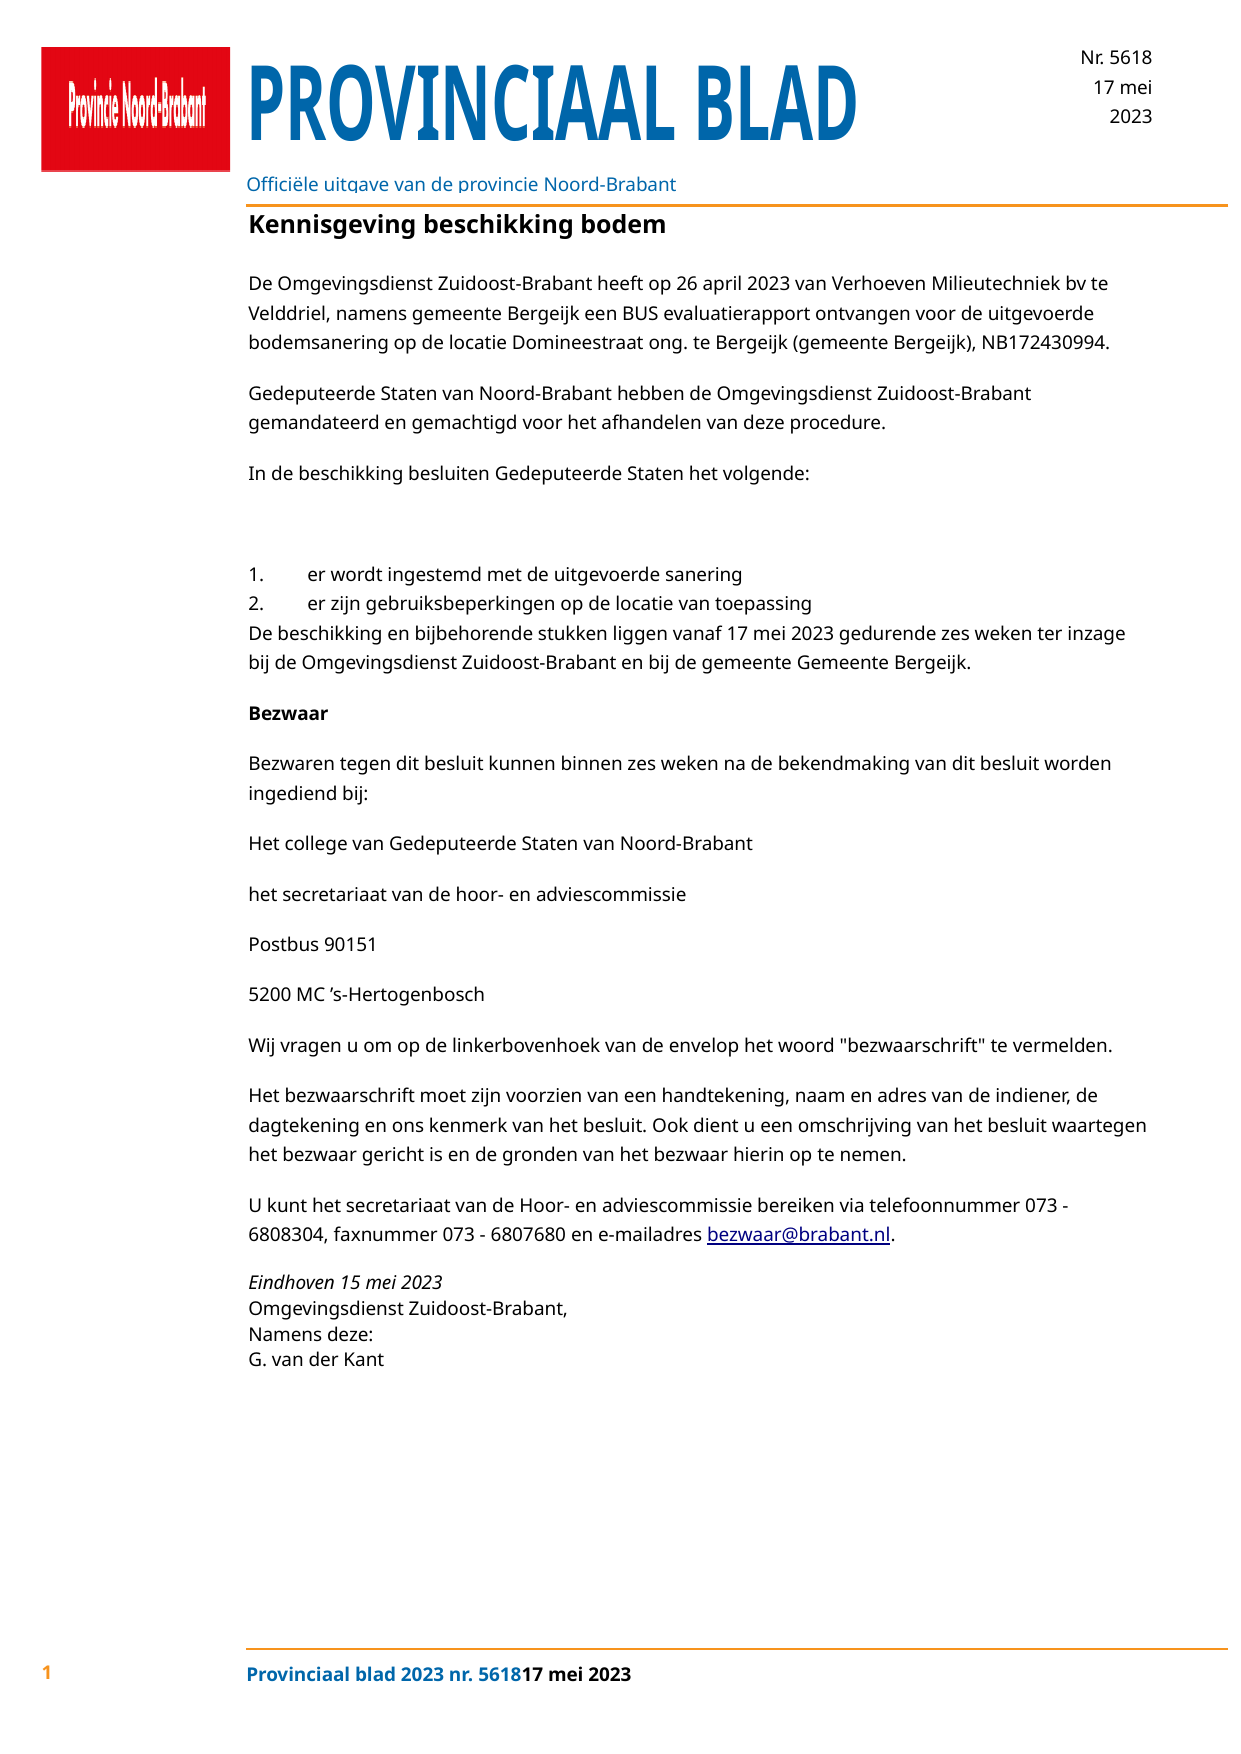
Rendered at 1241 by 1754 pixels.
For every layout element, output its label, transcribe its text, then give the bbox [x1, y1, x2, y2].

text het secretariaat van de hoor- en adviescommissie [248, 881, 1152, 906]
text De beschikking en bijbehorende stukken liggen vanaf 17 mei 2023 gedurende zes weken ter inzage bij de Omgevingsdienst Zuidoost-Brabant en bij de gemeente Gemeente Bergeijk. [248, 620, 1152, 675]
text G. van der Kant [248, 1347, 1152, 1372]
text 5200 MC ’s-Hertogenbosch [248, 982, 1152, 1007]
text Kennisgeving beschikking bodem [248, 207, 1152, 241]
text U kunt het secretariaat van de Hoor- en adviescommissie bereiken via telefoonnummer 073 - 6808304, faxnummer 073 - 6807680 en e-mailadres bezwaar@brabant.nl. [248, 1192, 1152, 1247]
text Het college van Gedeputeerde Staten van Noord-Brabant [248, 830, 1152, 856]
list er zijn gebruiksbeperkingen op de locatie van toepassing [248, 590, 1152, 616]
list er wordt ingestemd met de uitgevoerde sanering [248, 561, 1152, 586]
text In de beschikking besluiten Gedeputeerde Staten het volgende: [248, 460, 1152, 486]
text Eindhoven 15 mei 2023 [248, 1269, 1152, 1295]
text Wij vragen u om op de linkerbovenhoek van de envelop het woord "bezwaarschrift" te vermelden. [248, 1032, 1152, 1058]
text Bezwaar [248, 700, 1152, 726]
text Postbus 90151 [248, 931, 1152, 957]
picture [41, 47, 231, 172]
text Gedeputeerde Staten van Noord-Brabant hebben de Omgevingsdienst Zuidoost-Brabant gemandateerd en gemachtigd voor het afhandelen van deze procedure. [248, 380, 1152, 435]
text Bezwaren tegen dit besluit kunnen binnen zes weken na de bekendmaking van dit besluit worden ingediend bij: [248, 750, 1152, 806]
text Namens deze: [248, 1321, 1152, 1347]
text Het bezwaarschrift moet zijn voorzien van een handtekening, naam en adres van de indiener, de dagtekening en ons kenmerk van het besluit. Ook dient u een omschrijving van het besluit waartegen het bezwaar gericht is en de gronden van het bezwaar hierin op te nemen. [248, 1082, 1152, 1167]
text Omgevingsdienst Zuidoost-Brabant, [248, 1295, 1152, 1321]
text De Omgevingsdienst Zuidoost-Brabant heeft op 26 april 2023 van Verhoeven Milieutechniek bv te Velddriel, namens gemeente Bergeijk een BUS evaluatierapport ontvangen voor de uitgevoerde bodemsanering op de locatie Domineestraat ong. te Bergeijk (gemeente Bergeijk), NB172430994. [248, 270, 1152, 355]
